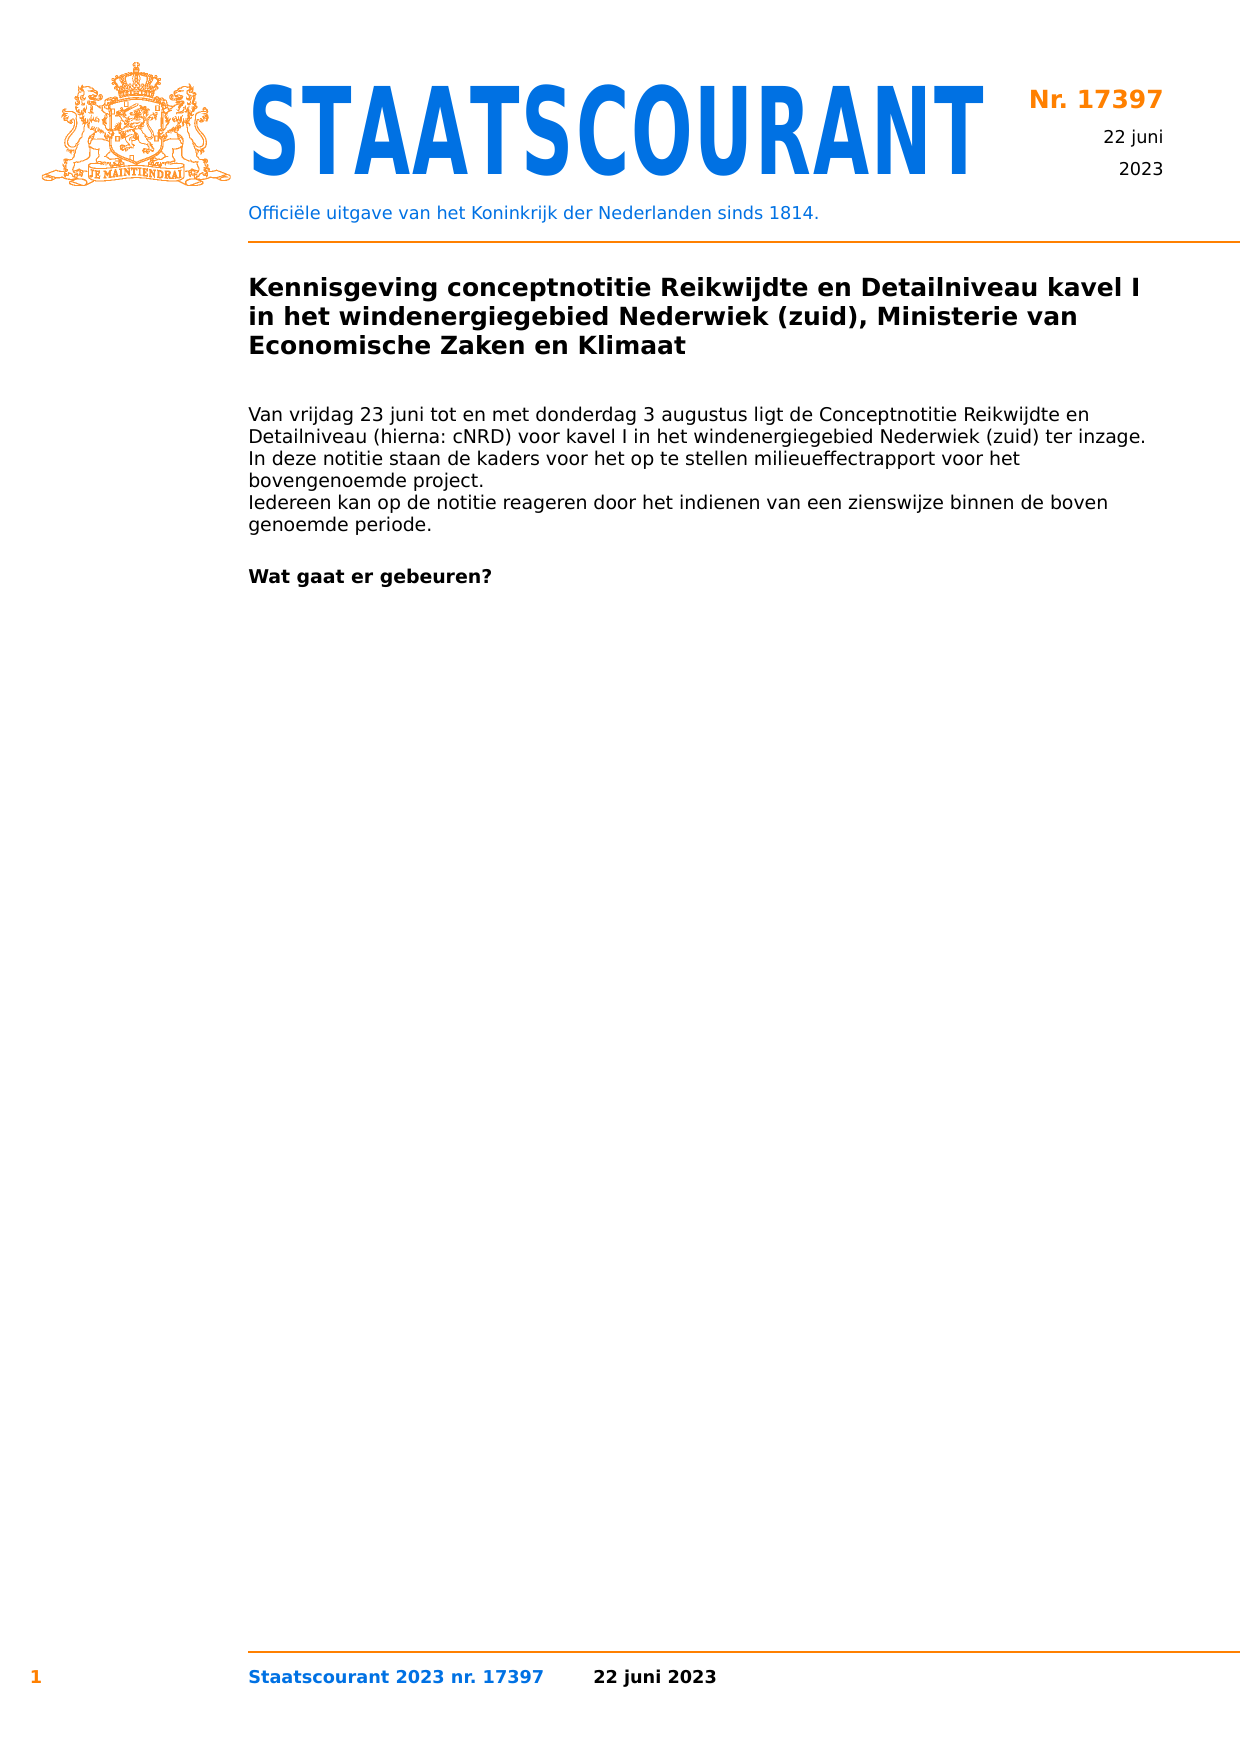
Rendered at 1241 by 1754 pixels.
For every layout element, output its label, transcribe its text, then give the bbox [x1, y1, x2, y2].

table_cell Officiële uitgave van het Koninkrijk der Nederlanden sinds 1814. [248, 203, 1240, 241]
subtitle Kennisgeving conceptnotitie Reikwijdte en Detailniveau kavel I in het windenergiegebied Nederwiek (zuid), Ministerie van Economische Zaken en Klimaat [248, 273, 1163, 361]
text Iedereen kan op de notitie reageren door het indienen van een zienswijze binnen de boven genoemde periode. [248, 492, 1163, 536]
table_header [25, 62, 248, 241]
picture [41, 62, 231, 186]
subtitle Wat gaat er gebeuren? [248, 566, 1163, 588]
table_cell 2023 [998, 153, 1240, 203]
table_header Nr. 17397 [998, 62, 1240, 121]
table_cell 22 juni [998, 121, 1240, 153]
text Van vrijdag 23 juni tot en met donderdag 3 augustus ligt de Conceptnotitie Reikwijdte en Detailniveau (hierna: cNRD) voor kavel I in het windenergiegebied Nederwiek (zuid) ter inzage. In deze notitie staan de kaders voor het op te stellen milieueffectrapport voor het bovengenoemde project. [248, 404, 1163, 492]
table_header STAATSCOURANT [248, 62, 998, 203]
